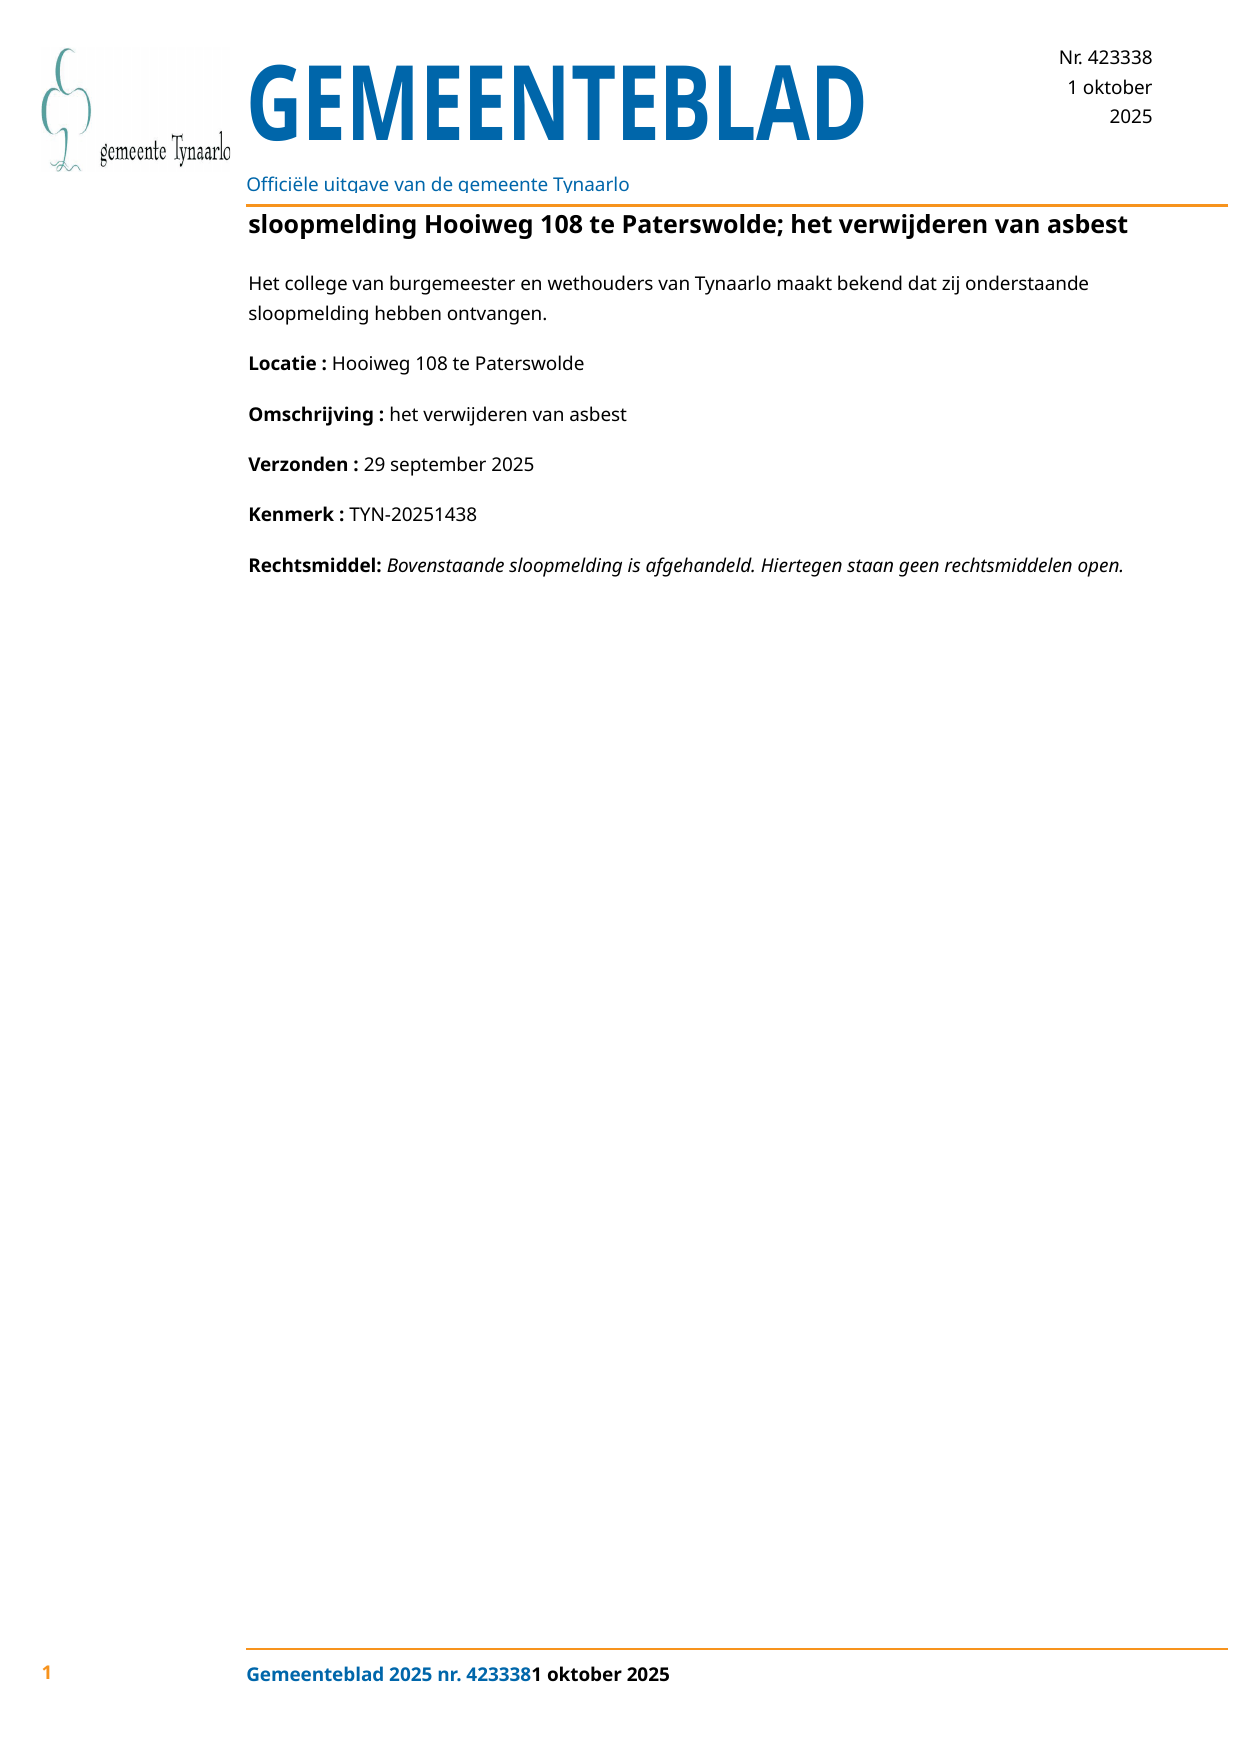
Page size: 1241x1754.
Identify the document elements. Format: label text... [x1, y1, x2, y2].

text Het college van burgemeester en wethouders van Tynaarlo maakt bekend dat zij onderstaande sloopmelding hebben ontvangen. [248, 270, 1152, 326]
text Verzonden : 29 september 2025 [248, 451, 1152, 477]
picture [41, 47, 231, 172]
text Locatie : Hooiweg 108 te Paterswolde [248, 350, 1152, 376]
text Kenmerk : TYN-20251438 [248, 502, 1152, 527]
text sloopmelding Hooiweg 108 te Paterswolde; het verwijderen van asbest [248, 207, 1152, 241]
text Rechtsmiddel: Bovenstaande sloopmelding is afgehandeld. Hiertegen staan geen rechtsmiddelen open. [248, 552, 1152, 578]
text Omschrijving : het verwijderen van asbest [248, 401, 1152, 426]
